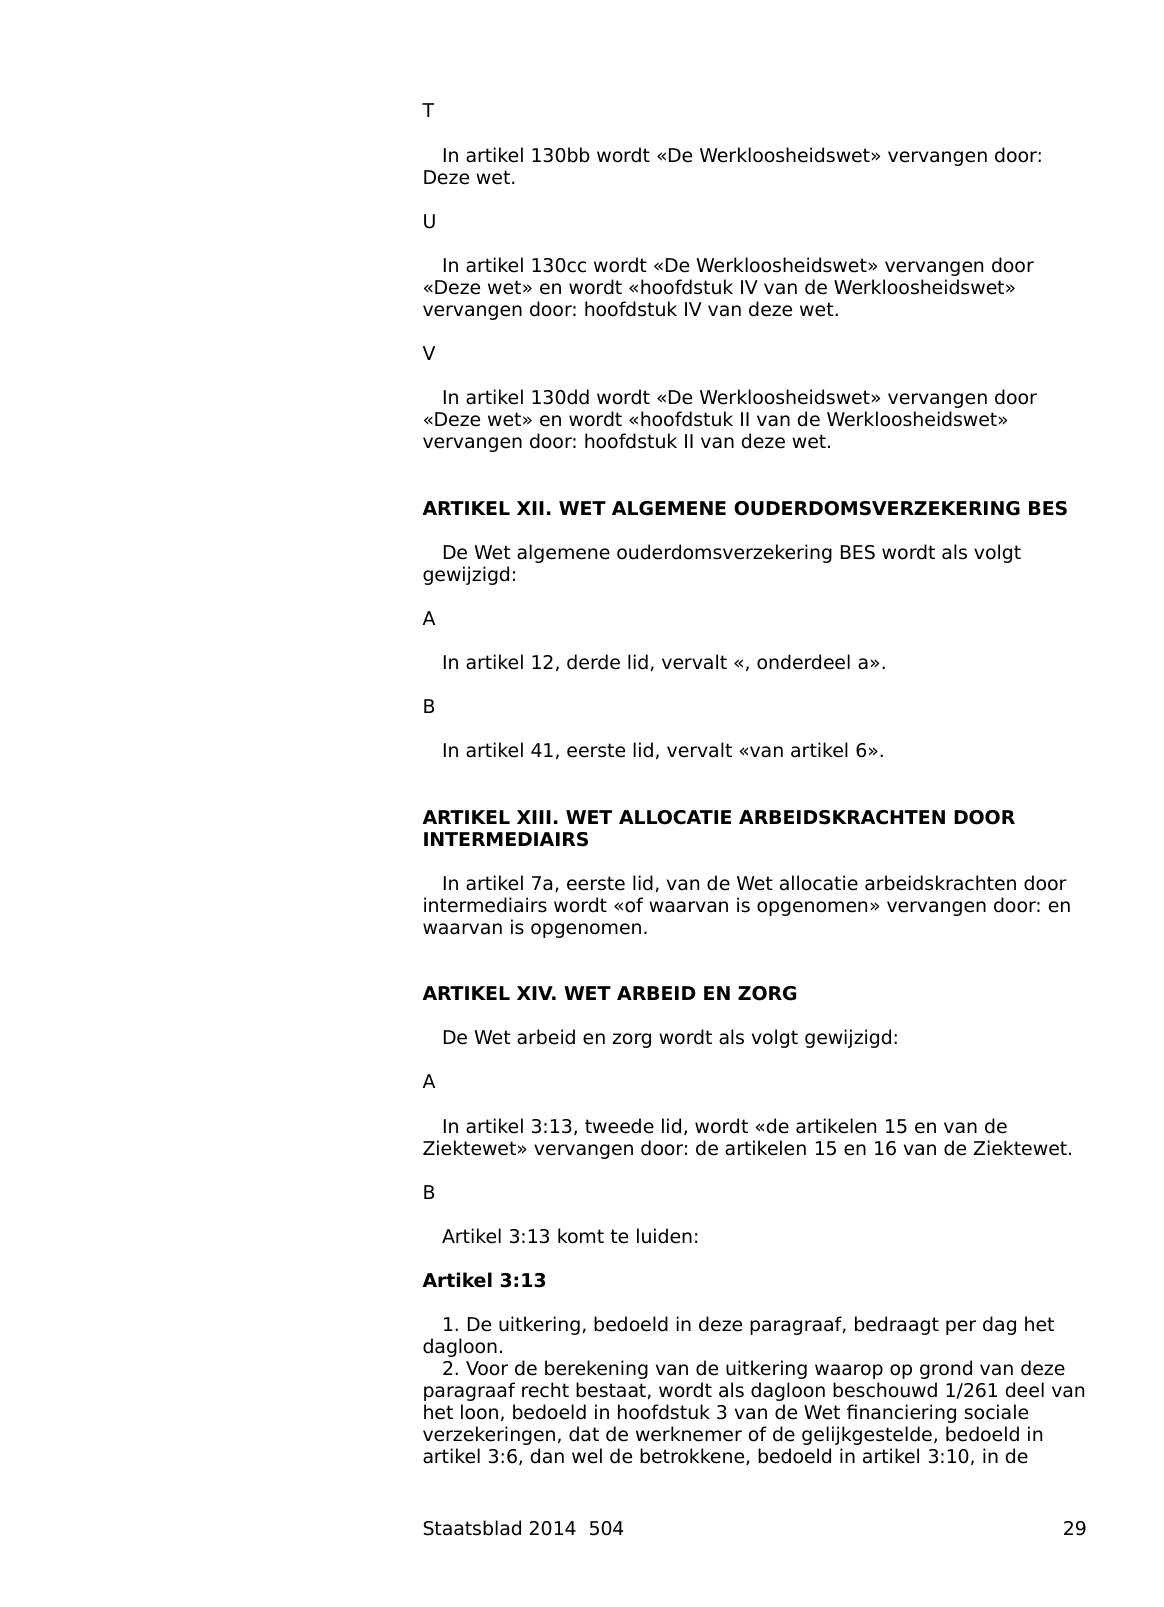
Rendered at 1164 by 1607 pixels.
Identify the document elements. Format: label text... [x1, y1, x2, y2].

text In artikel 130bb wordt «De Werkloosheidswet» vervangen door: Deze wet. [422, 144, 1087, 188]
text V [422, 343, 1087, 365]
text Artikel 3:13 komt te luiden: [422, 1226, 1087, 1248]
subtitle ARTIKEL XIV. WET ARBEID EN ZORG [422, 983, 1087, 1005]
text In artikel 130cc wordt «De Werkloosheidswet» vervangen door «Deze wet» en wordt «hoofdstuk IV van de Werkloosheidswet» vervangen door: hoofdstuk IV van deze wet. [422, 255, 1087, 321]
subtitle ARTIKEL XII. WET ALGEMENE OUDERDOMSVERZEKERING BES [422, 497, 1087, 519]
text De Wet algemene ouderdomsverzekering BES wordt als volgt gewijzigd: [422, 542, 1087, 586]
text B [422, 696, 1087, 718]
text U [422, 211, 1087, 233]
text In artikel 130dd wordt «De Werkloosheidswet» vervangen door «Deze wet» en wordt «hoofdstuk II van de Werkloosheidswet» vervangen door: hoofdstuk II van deze wet. [422, 387, 1087, 453]
text A [422, 1071, 1087, 1093]
text 2. Voor de berekening van de uitkering waarop op grond van deze paragraaf recht bestaat, wordt als dagloon beschouwd 1/261 deel van het loon, bedoeld in hoofdstuk 3 van de Wet financiering sociale verzekeringen, dat de werknemer of de gelijkgestelde, bedoeld in artikel 3:6, dan wel de betrokkene, bedoeld in artikel 3:10, in de [422, 1358, 1087, 1468]
text B [422, 1182, 1087, 1204]
subtitle ARTIKEL XIII. WET ALLOCATIE ARBEIDSKRACHTEN DOOR INTERMEDIAIRS [422, 807, 1087, 851]
text In artikel 3:13, tweede lid, wordt «de artikelen 15 en van de Ziektewet» vervangen door: de artikelen 15 en 16 van de Ziektewet. [422, 1116, 1087, 1159]
text T [422, 100, 1087, 122]
text A [422, 608, 1087, 630]
text 1. De uitkering, bedoeld in deze paragraaf, bedraagt per dag het dagloon. [422, 1314, 1087, 1358]
text In artikel 12, derde lid, vervalt «, onderdeel a». [422, 652, 1087, 674]
text De Wet arbeid en zorg wordt als volgt gewijzigd: [422, 1027, 1087, 1049]
text In artikel 7a, eerste lid, van de Wet allocatie arbeidskrachten door intermediairs wordt «of waarvan is opgenomen» vervangen door: en waarvan is opgenomen. [422, 873, 1087, 939]
text In artikel 41, eerste lid, vervalt «van artikel 6». [422, 740, 1087, 762]
subtitle Artikel 3:13 [422, 1270, 1087, 1292]
